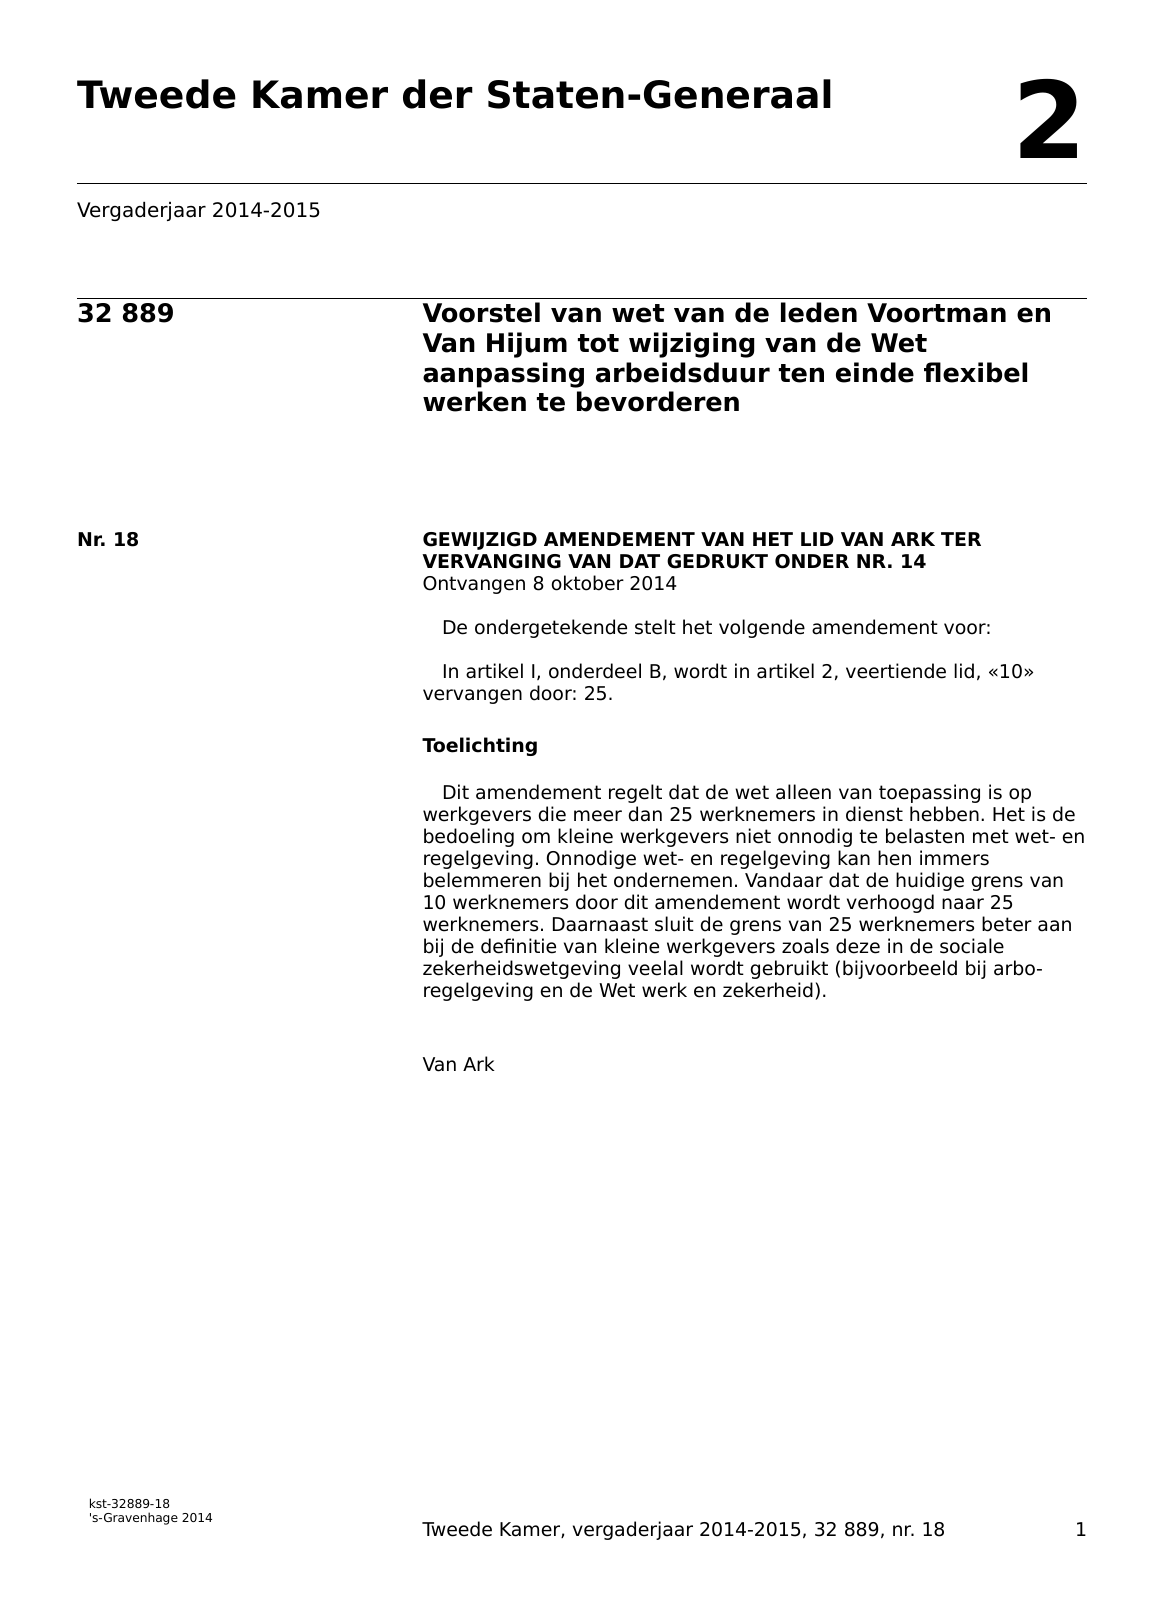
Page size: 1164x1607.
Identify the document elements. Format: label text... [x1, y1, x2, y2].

table_header Tweede Kamer der Staten-Generaal [77, 59, 886, 183]
text 's-Gravenhage 2014 [88, 1511, 323, 1525]
subtitle Nr. 18 GEWIJZIGD AMENDEMENT VAN HET LID VAN ARK TER VERVANGING VAN DAT GEDRUKT ONDER NR. 14 [77, 529, 1087, 573]
text kst-32889-18 [88, 1497, 323, 1511]
table_header 2 [886, 59, 1087, 183]
text In artikel I, onderdeel B, wordt in artikel 2, veertiende lid, «10» vervangen door: 25. [422, 661, 1087, 705]
subtitle Toelichting [422, 735, 1087, 757]
text Dit amendement regelt dat de wet alleen van toepassing is op werkgevers die meer dan 25 werknemers in dienst hebben. Het is de bedoeling om kleine werkgevers niet onnodig te belasten met wet- en regelgeving. Onnodige wet- en regelgeving kan hen immers belemmeren bij het ondernemen. Vandaar dat de huidige grens van 10 werknemers door dit amendement wordt verhoogd naar 25 werknemers. Daarnaast sluit de grens van 25 werknemers beter aan bij de definitie van kleine werkgevers zoals deze in de sociale zekerheidswetgeving veelal wordt gebruikt (bijvoorbeeld bij arbo-regelgeving en de Wet werk en zekerheid). [422, 782, 1087, 1002]
text De ondergetekende stelt het volgende amendement voor: [422, 617, 1087, 639]
table_cell Vergaderjaar 2014-2015 [77, 184, 1087, 298]
text Van Ark [422, 1032, 1087, 1076]
subtitle 32 889 Voorstel van wet van de leden Voortman en Van Hijum tot wijziging van de Wet aanpassing arbeidsduur ten einde flexibel werken te bevorderen [77, 299, 1087, 418]
text Ontvangen 8 oktober 2014 [422, 573, 1087, 595]
